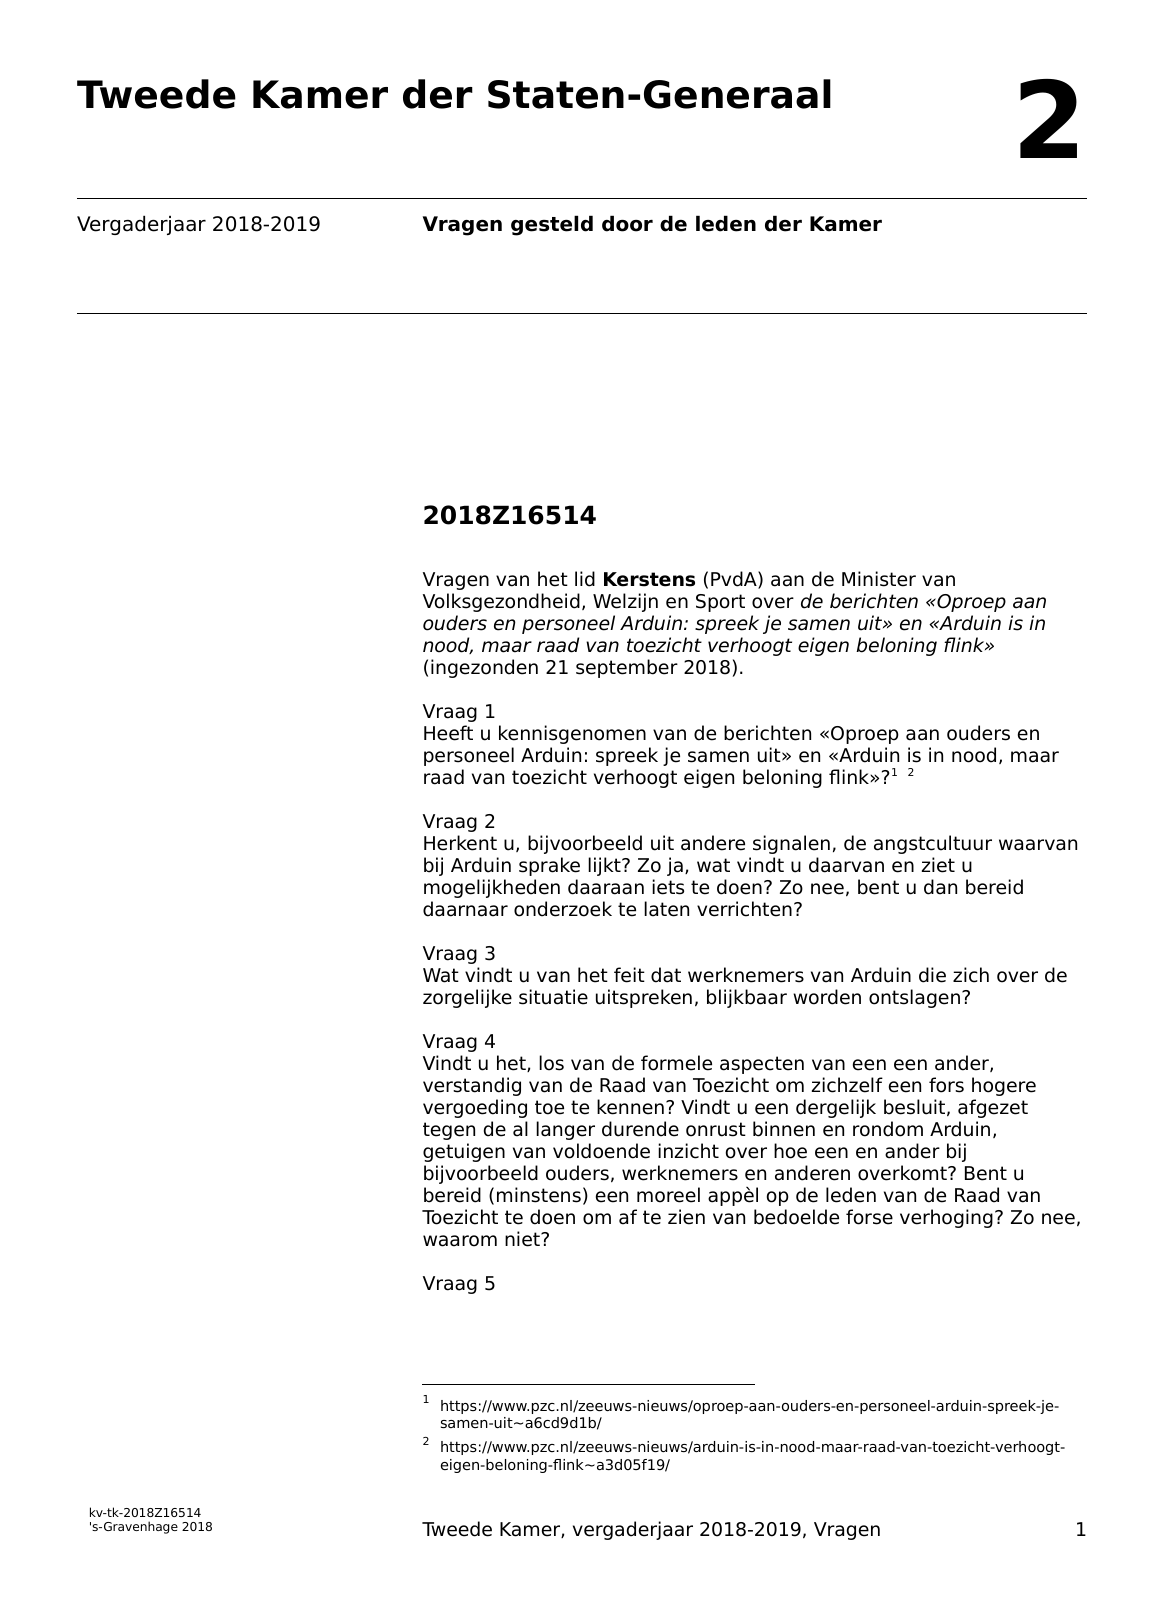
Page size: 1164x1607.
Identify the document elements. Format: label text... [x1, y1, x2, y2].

table_header Tweede Kamer der Staten-Generaal [77, 59, 886, 198]
text Vindt u het, los van de formele aspecten van een een ander, verstandig van de Raad van Toezicht om zichzelf een fors hogere vergoeding toe te kennen? Vindt u een dergelijk besluit, afgezet tegen de al langer durende onrust binnen en rondom Arduin, getuigen van voldoende inzicht over hoe een en ander bij bijvoorbeeld ouders, werknemers en anderen overkomt? Bent u bereid (minstens) een moreel appèl op de leden van de Raad van Toezicht te doen om af te zien van bedoelde forse verhoging? Zo nee, waarom niet? [422, 1053, 1087, 1251]
text Vraag 3 [422, 943, 1087, 965]
text Vraag 2 [422, 811, 1087, 833]
table_header 2 [886, 59, 1087, 198]
table_cell Vergaderjaar 2018-2019 [77, 199, 422, 313]
text Vraag 1 [422, 701, 1087, 723]
text Wat vindt u van het feit dat werknemers van Arduin die zich over de zorgelijke situatie uitspreken, blijkbaar worden ontslagen? [422, 965, 1087, 1009]
text https://www.pzc.nl/zeeuws-nieuws/oproep-aan-ouders-en-personeel-arduin-spreek-je-samen-uit~a6cd9d1b/ [422, 1393, 1087, 1432]
text Heeft u kennisgenomen van de berichten «Oproep aan ouders en personeel Arduin: spreek je samen uit» en «Arduin is in nood, maar raad van toezicht verhoogt eigen beloning flink»? [422, 723, 1087, 789]
table_cell Vragen gesteld door de leden der Kamer [422, 199, 1087, 313]
text Herkent u, bijvoorbeeld uit andere signalen, de angstcultuur waarvan bij Arduin sprake lijkt? Zo ja, wat vindt u daarvan en ziet u mogelijkheden daaraan iets te doen? Zo nee, bent u dan bereid daarnaar onderzoek te laten verrichten? [422, 833, 1087, 921]
text Vraag 5 [422, 1273, 1087, 1295]
text Vragen van het lid Kerstens (PvdA) aan de Minister van Volksgezondheid, Welzijn en Sport over de berichten «Oproep aan ouders en personeel Arduin: spreek je samen uit» en «Arduin is in nood, maar raad van toezicht verhoogt eigen beloning flink» (ingezonden 21 september 2018). [422, 569, 1087, 679]
text kv-tk-2018Z16514 [88, 1506, 323, 1520]
text 2018Z16514 [422, 501, 1087, 531]
text Vraag 4 [422, 1031, 1087, 1053]
text 's-Gravenhage 2018 [88, 1520, 323, 1534]
text https://www.pzc.nl/zeeuws-nieuws/arduin-is-in-nood-maar-raad-van-toezicht-verhoogt-eigen-beloning-flink~a3d05f19/ [422, 1435, 1087, 1474]
